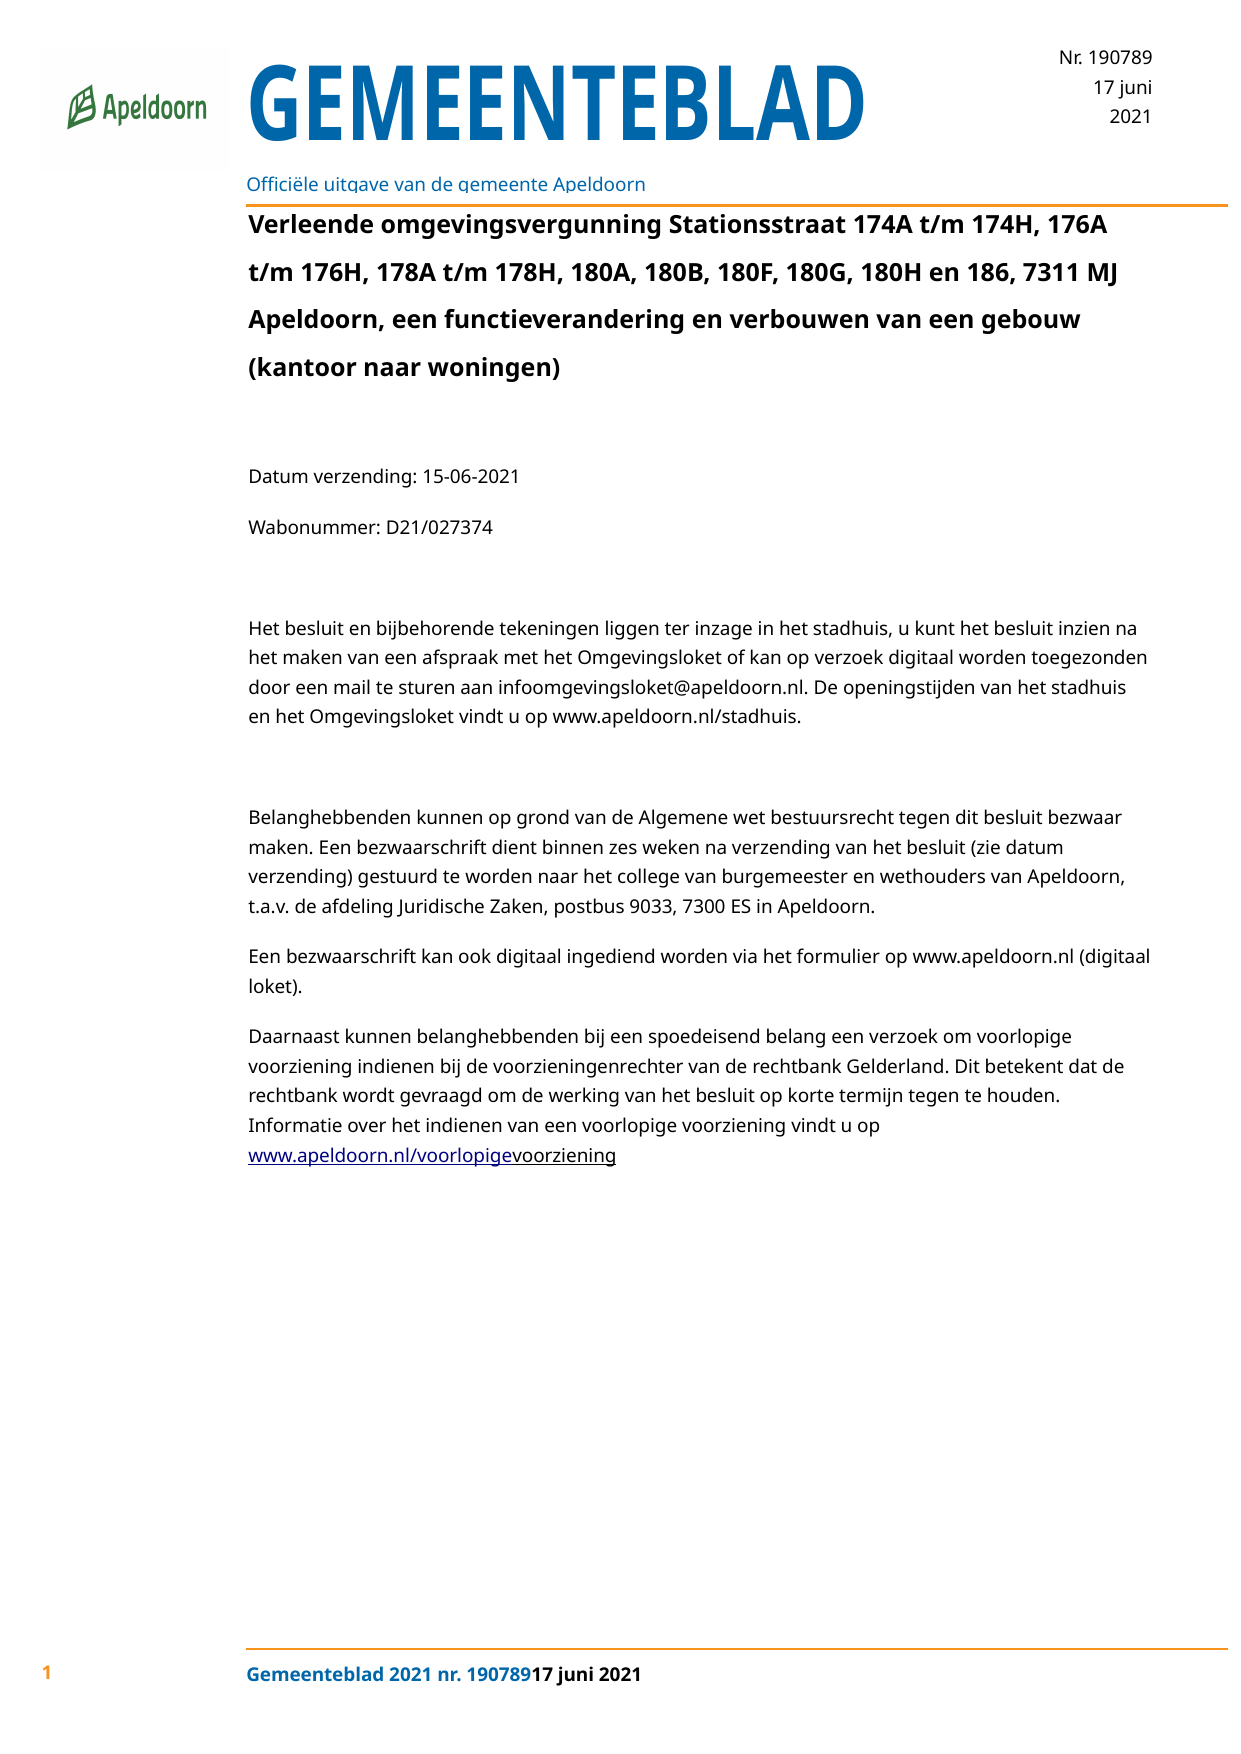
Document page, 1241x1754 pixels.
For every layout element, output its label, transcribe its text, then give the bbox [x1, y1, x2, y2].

text Wabonummer: D21/027374 [248, 514, 1152, 540]
text Datum verzending: 15-06-2021 [248, 463, 1152, 489]
picture [41, 47, 231, 172]
text Een bezwaarschrift kan ook digitaal ingediend worden via het formulier op www.apeldoorn.nl (digitaal loket). [248, 943, 1152, 999]
text Het besluit en bijbehorende tekeningen liggen ter inzage in het stadhuis, u kunt het besluit inzien na het maken van een afspraak met het Omgevingsloket of kan op verzoek digitaal worden toegezonden door een mail te sturen aan infoomgevingsloket@apeldoorn.nl. De openingstijden van het stadhuis en het Omgevingsloket vindt u op www.apeldoorn.nl/stadhuis. [248, 615, 1152, 729]
text Belanghebbenden kunnen op grond van de Algemene wet bestuursrecht tegen dit besluit bezwaar maken. Een bezwaarschrift dient binnen zes weken na verzending van het besluit (zie datum verzending) gestuurd te worden naar het college van burgemeester en wethouders van Apeldoorn, t.a.v. de afdeling Juridische Zaken, postbus 9033, 7300 ES in Apeldoorn. [248, 804, 1152, 919]
text Verleende omgevingsvergunning Stationsstraat 174A t/m 174H, 176A t/m 176H, 178A t/m 178H, 180A, 180B, 180F, 180G, 180H en 186, 7311 MJ Apeldoorn, een functieverandering en verbouwen van een gebouw (kantoor naar woningen) [248, 207, 1152, 384]
text Daarnaast kunnen belanghebbenden bij een spoedeisend belang een verzoek om voorlopige voorziening indienen bij de voorzieningenrechter van de rechtbank Gelderland. Dit betekent dat de rechtbank wordt gevraagd om de werking van het besluit op korte termijn tegen te houden. Informatie over het indienen van een voorlopige voorziening vindt u op www.apeldoorn.nl/voorlopigevoorziening [248, 1023, 1152, 1168]
